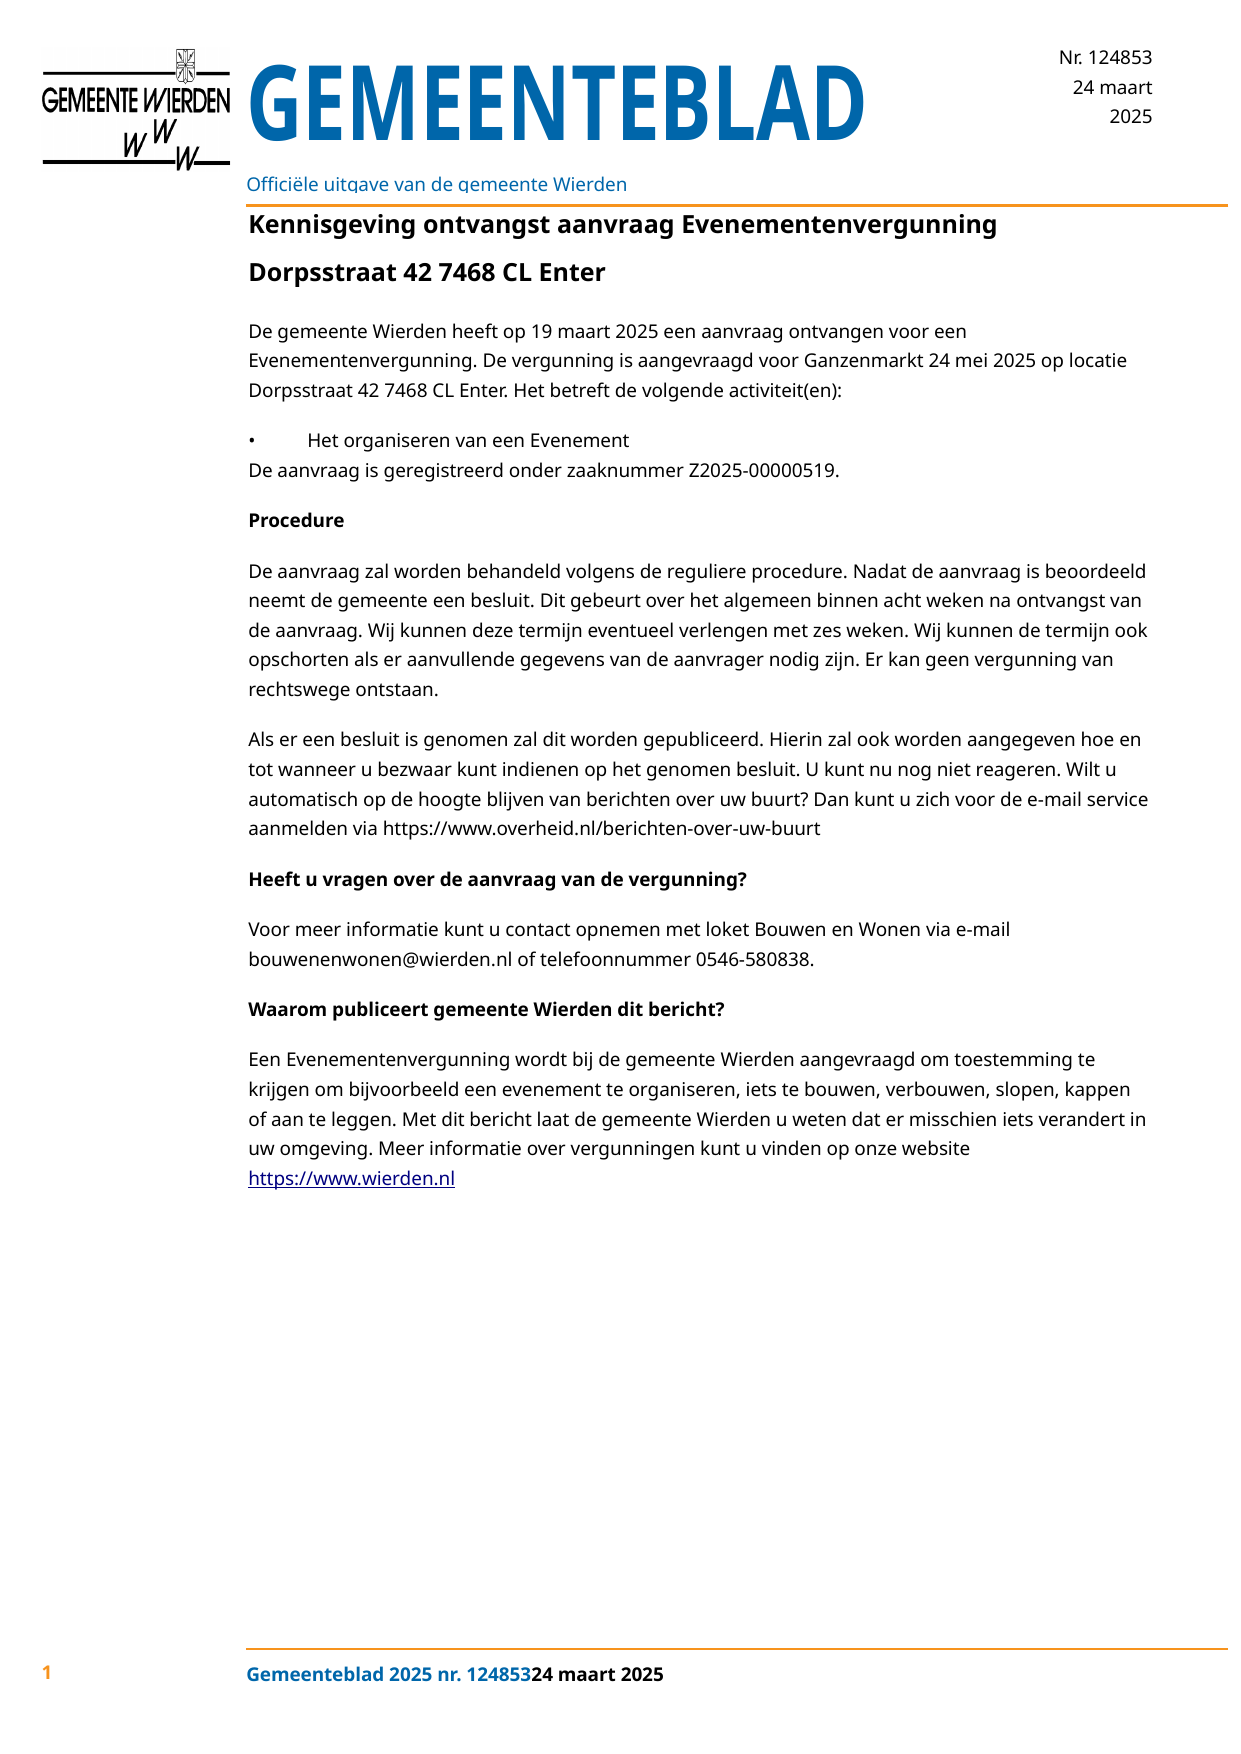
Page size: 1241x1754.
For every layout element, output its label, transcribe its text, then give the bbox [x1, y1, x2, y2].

text De gemeente Wierden heeft op 19 maart 2025 een aanvraag ontvangen voor een Evenementenvergunning. De vergunning is aangevraagd voor Ganzenmarkt 24 mei 2025 op locatie Dorpsstraat 42 7468 CL Enter. Het betreft de volgende activiteit(en): [248, 318, 1152, 403]
text Een Evenementenvergunning wordt bij de gemeente Wierden aangevraagd om toestemming te krijgen om bijvoorbeeld een evenement te organiseren, iets te bouwen, verbouwen, slopen, kappen of aan te leggen. Met dit bericht laat de gemeente Wierden u weten dat er misschien iets verandert in uw omgeving. Meer informatie over vergunningen kunt u vinden op onze website https://www.wierden.nl [248, 1047, 1152, 1191]
picture [41, 47, 231, 172]
text De aanvraag zal worden behandeld volgens de reguliere procedure. Nadat de aanvraag is beoordeeld neemt de gemeente een besluit. Dit gebeurt over het algemeen binnen acht weken na ontvangst van de aanvraag. Wij kunnen deze termijn eventueel verlengen met zes weken. Wij kunnen de termijn ook opschorten als er aanvullende gegevens van de aanvrager nodig zijn. Er kan geen vergunning van rechtswege ontstaan. [248, 558, 1152, 702]
text Procedure [248, 507, 1152, 533]
text Als er een besluit is genomen zal dit worden gepubliceerd. Hierin zal ook worden aangegeven hoe en tot wanneer u bezwaar kunt indienen op het genomen besluit. U kunt nu nog niet reageren. Wilt u automatisch op de hoogte blijven van berichten over uw buurt? Dan kunt u zich voor de e-mail service aanmelden via https://www.overheid.nl/berichten-over-uw-buurt [248, 727, 1152, 841]
text Waarom publiceert gemeente Wierden dit bericht? [248, 996, 1152, 1022]
text Voor meer informatie kunt u contact opnemen met loket Bouwen en Wonen via e-mail bouwenenwonen@wierden.nl of telefoonnummer 0546-580838. [248, 916, 1152, 972]
list Het organiseren van een Evenement [248, 427, 1152, 453]
text De aanvraag is geregistreerd onder zaaknummer Z2025-00000519. [248, 457, 1152, 483]
text Heeft u vragen over de aanvraag van de vergunning? [248, 866, 1152, 892]
text Kennisgeving ontvangst aanvraag Evenementenvergunning Dorpsstraat 42 7468 CL Enter [248, 207, 1152, 288]
